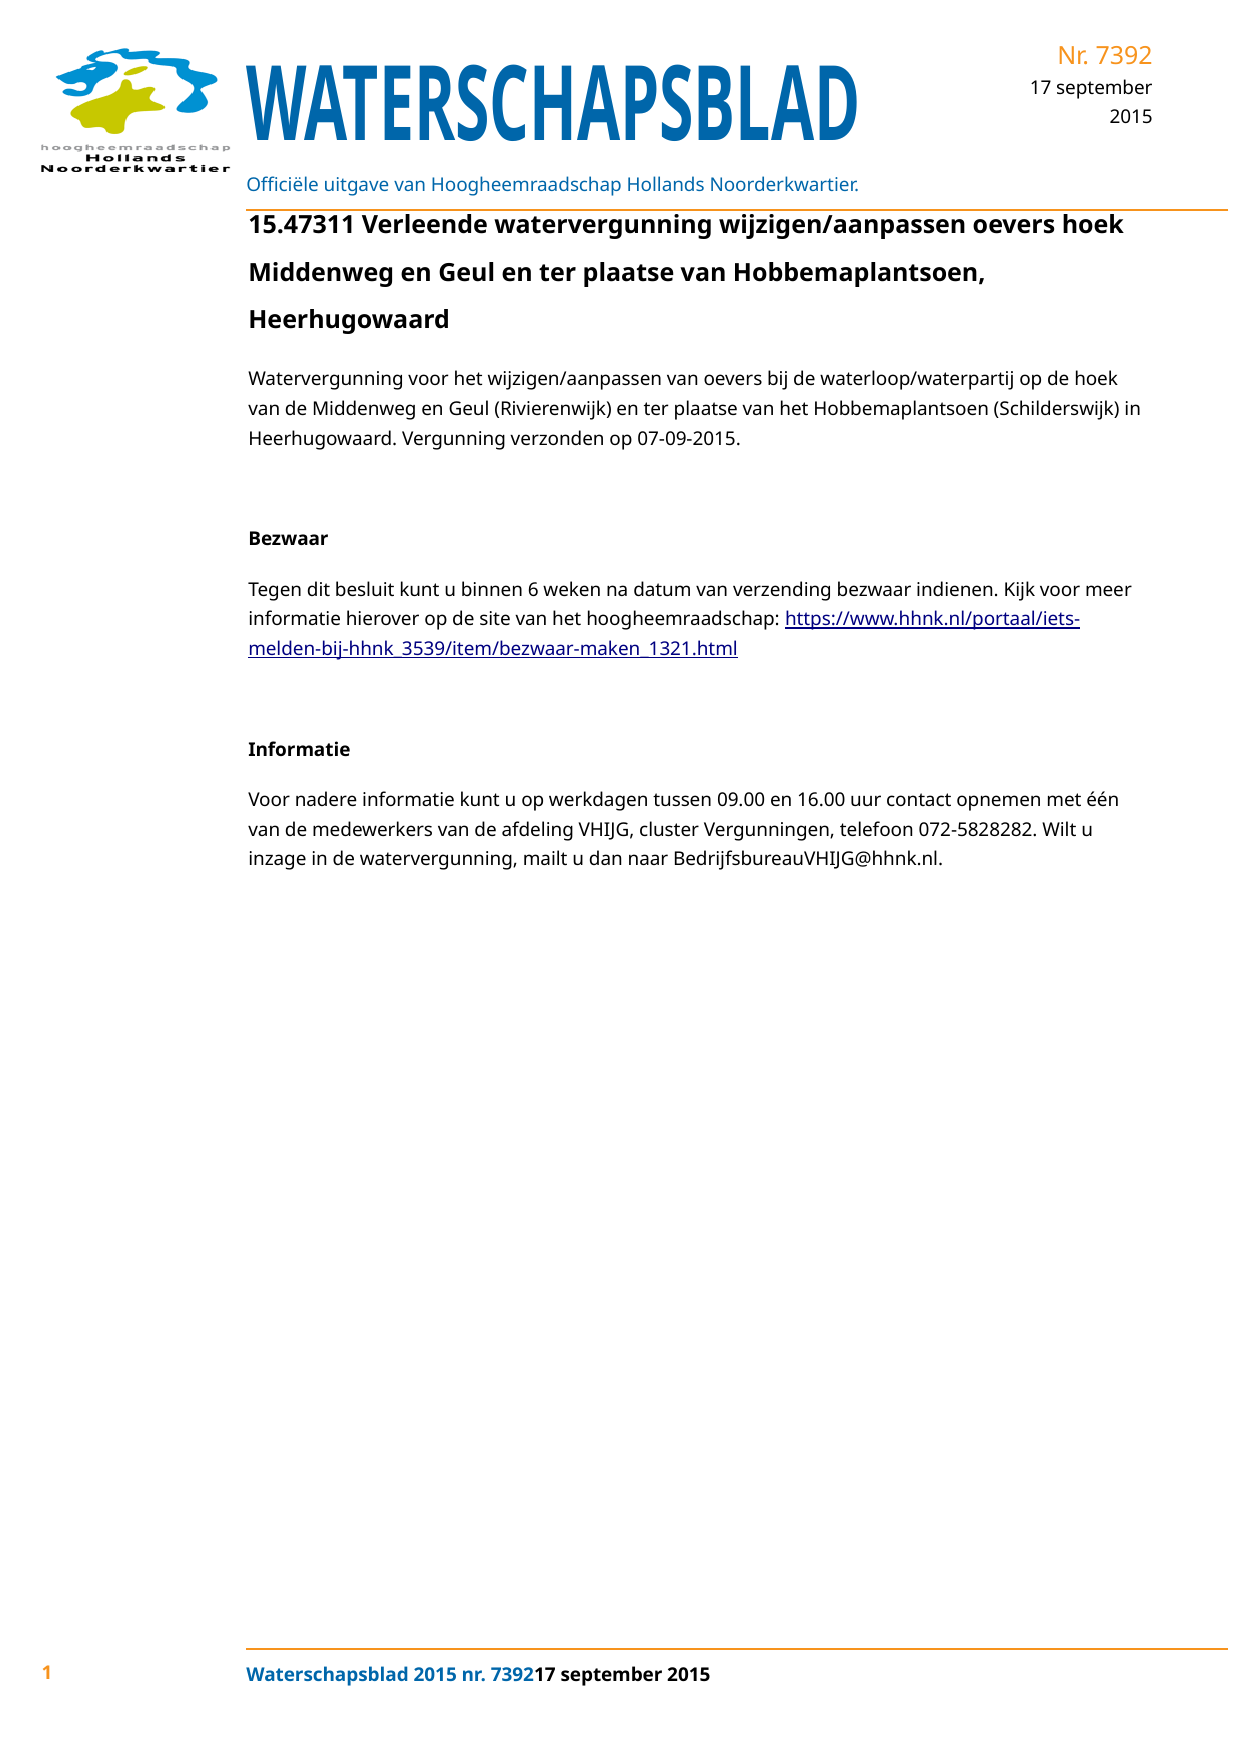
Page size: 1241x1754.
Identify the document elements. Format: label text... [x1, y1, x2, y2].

text 15.47311 Verleende watervergunning wijzigen/aanpassen oevers hoek Middenweg en Geul en ter plaatse van Hobbemaplantsoen, Heerhugowaard [248, 211, 1152, 336]
text Watervergunning voor het wijzigen/aanpassen van oevers bij de waterloop/waterpartij op de hoek van de Middenweg en Geul (Rivierenwijk) en ter plaatse van het Hobbemaplantsoen (Schilderswijk) in Heerhugowaard. Vergunning verzonden op 07-09-2015. [248, 366, 1152, 450]
picture [41, 47, 231, 172]
text Tegen dit besluit kunt u binnen 6 weken na datum van verzending bezwaar indienen. Kijk voor meer informatie hierover op de site van het hoogheemraadschap: https://www.hhnk.nl/portaal/iets-melden-bij-hhnk_3539/item/bezwaar-maken_1321.html [248, 576, 1152, 661]
text Bezwaar [248, 526, 1152, 551]
text Informatie [248, 736, 1152, 762]
text Voor nadere informatie kunt u op werkdagen tussen 09.00 en 16.00 uur contact opnemen met één van de medewerkers van de afdeling VHIJG, cluster Vergunningen, telefoon 072-5828282. Wilt u inzage in de watervergunning, mailt u dan naar BedrijfsbureauVHIJG@hhnk.nl. [248, 786, 1152, 871]
